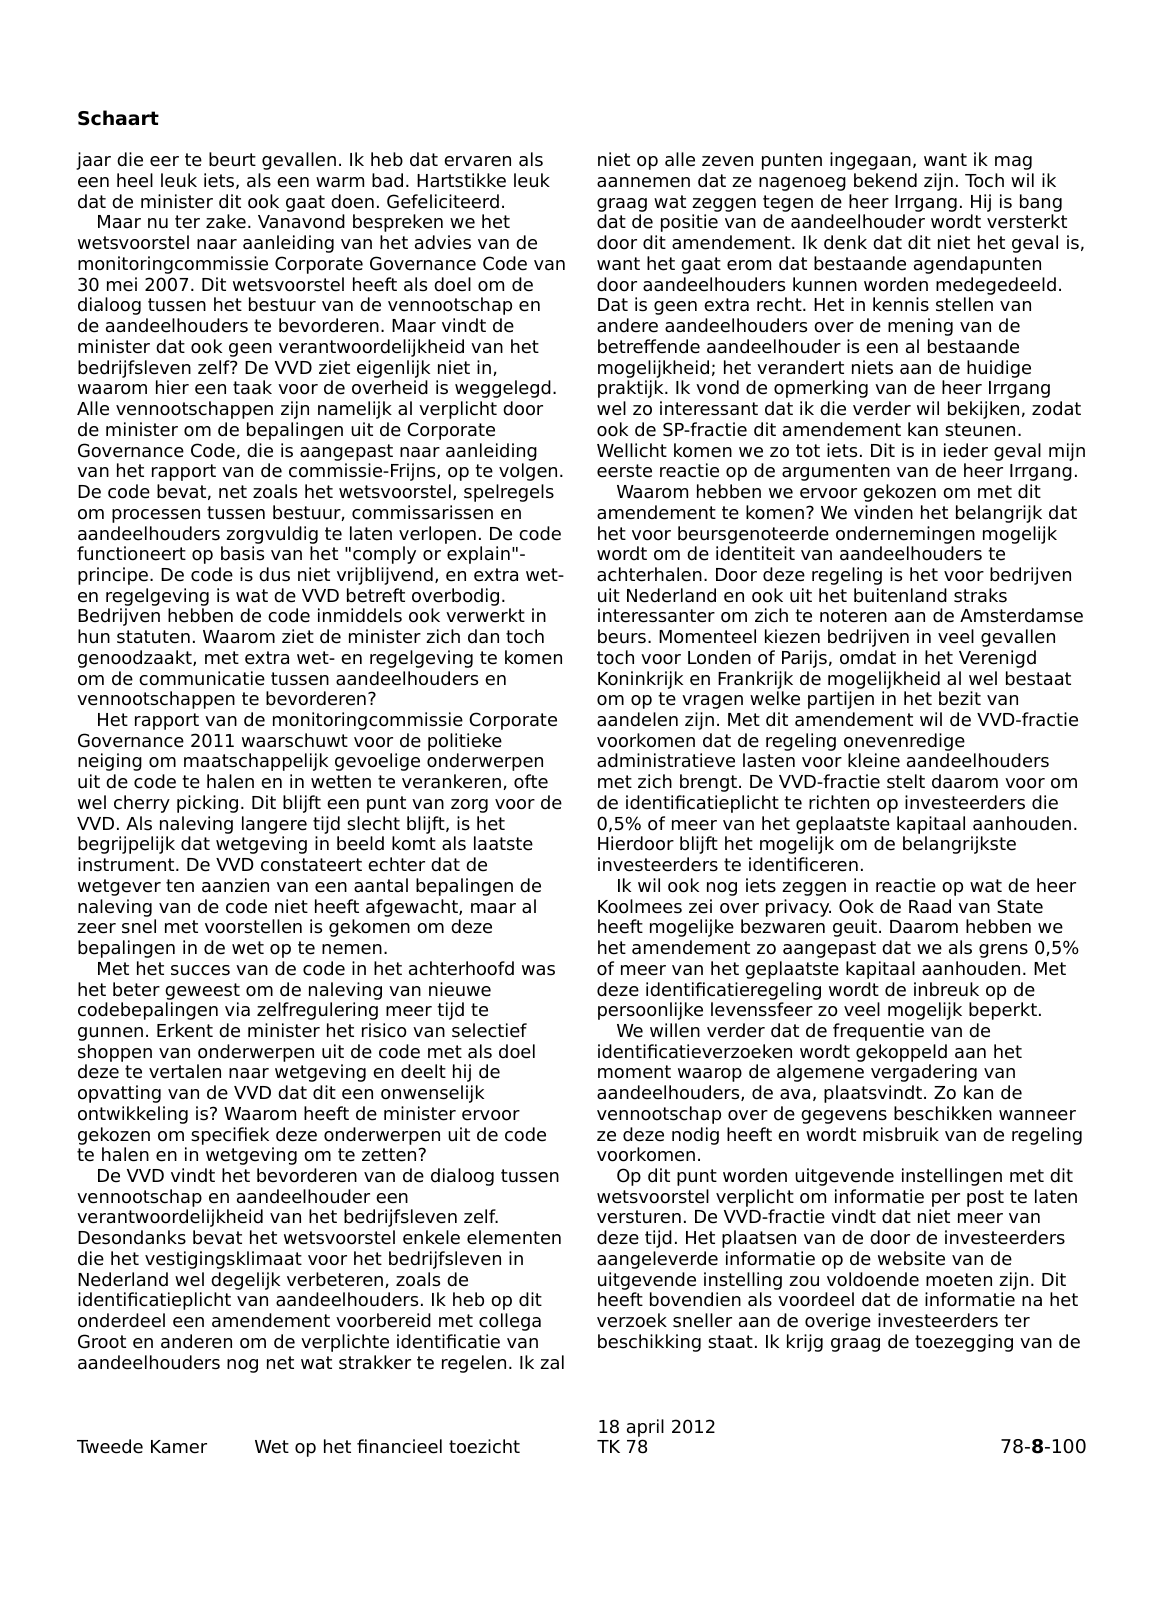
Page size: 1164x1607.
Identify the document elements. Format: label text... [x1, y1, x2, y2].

text Maar nu ter zake. Vanavond bespreken we het wetsvoorstel naar aanleiding van het advies van de monitoringcommissie Corporate Governance Code van 30 mei 2007. Dit wetsvoorstel heeft als doel om de dialoog tussen het bestuur van de vennootschap en de aandeelhouders te bevorderen. Maar vindt de minister dat ook geen verantwoordelijkheid van het bedrijfsleven zelf? De VVD ziet eigenlijk niet in, waarom hier een taak voor de overheid is weggelegd. Alle vennootschappen zijn namelijk al verplicht door de minister om de bepalingen uit de Corporate Governance Code, die is aangepast naar aanleiding van het rapport van de commissie-Frijns, op te volgen. De code bevat, net zoals het wetsvoorstel, spelregels om processen tussen bestuur, commissarissen en aandeelhouders zorgvuldig te laten verlopen. De code functioneert op basis van het "comply or explain"-principe. De code is dus niet vrijblijvend, en extra wet- en regelgeving is wat de VVD betreft overbodig. Bedrijven hebben de code inmiddels ook verwerkt in hun statuten. Waarom ziet de minister zich dan toch genoodzaakt, met extra wet- en regelgeving te komen om de communicatie tussen aandeelhouders en vennootschappen te bevorderen? [77, 212, 567, 710]
text Waarom hebben we ervoor gekozen om met dit amendement te komen? We vinden het belangrijk dat het voor beursgenoteerde ondernemingen mogelijk wordt om de identiteit van aandeelhouders te achterhalen. Door deze regeling is het voor bedrijven uit Nederland en ook uit het buitenland straks interessanter om zich te noteren aan de Amsterdamse beurs. Momenteel kiezen bedrijven in veel gevallen toch voor Londen of Parijs, omdat in het Verenigd Koninkrijk en Frankrijk de mogelijkheid al wel bestaat om op te vragen welke partijen in het bezit van aandelen zijn. Met dit amendement wil de VVD-fractie voorkomen dat de regeling onevenredige administratieve lasten voor kleine aandeelhouders met zich brengt. De VVD-fractie stelt daarom voor om de identificatieplicht te richten op investeerders die 0,5% of meer van het geplaatste kapitaal aanhouden. Hierdoor blijft het mogelijk om de belangrijkste investeerders te identificeren. [596, 482, 1087, 876]
text niet op alle zeven punten ingegaan, want ik mag aannemen dat ze nagenoeg bekend zijn. Toch wil ik graag wat zeggen tegen de heer Irrgang. Hij is bang dat de positie van de aandeelhouder wordt versterkt door dit amendement. Ik denk dat dit niet het geval is, want het gaat erom dat bestaande agendapunten door aandeelhouders kunnen worden medegedeeld. Dat is geen extra recht. Het in kennis stellen van andere aandeelhouders over de mening van de betreffende aandeelhouder is een al bestaande mogelijkheid; het verandert niets aan de huidige praktijk. Ik vond de opmerking van de heer Irrgang wel zo interessant dat ik die verder wil bekijken, zodat ook de SP-fractie dit amendement kan steunen. Wellicht komen we zo tot iets. Dit is in ieder geval mijn eerste reactie op de argumenten van de heer Irrgang. [596, 150, 1087, 482]
text Ik wil ook nog iets zeggen in reactie op wat de heer Koolmees zei over privacy. Ook de Raad van State heeft mogelijke bezwaren geuit. Daarom hebben we het amendement zo aangepast dat we als grens 0,5% of meer van het geplaatste kapitaal aanhouden. Met deze identificatieregeling wordt de inbreuk op de persoonlijke levenssfeer zo veel mogelijk beperkt. [596, 876, 1087, 1021]
text Met het succes van de code in het achterhoofd was het beter geweest om de naleving van nieuwe codebepalingen via zelfregulering meer tijd te gunnen. Erkent de minister het risico van selectief shoppen van onderwerpen uit de code met als doel deze te vertalen naar wetgeving en deelt hij de opvatting van de VVD dat dit een onwenselijk ontwikkeling is? Waarom heeft de minister ervoor gekozen om specifiek deze onderwerpen uit de code te halen en in wetgeving om te zetten? [77, 959, 567, 1166]
text jaar die eer te beurt gevallen. Ik heb dat ervaren als een heel leuk iets, als een warm bad. Hartstikke leuk dat de minister dit ook gaat doen. Gefeliciteerd. [77, 150, 567, 212]
text Het rapport van de monitoringcommissie Corporate Governance 2011 waarschuwt voor de politieke neiging om maatschappelijk gevoelige onderwerpen uit de code te halen en in wetten te verankeren, ofte wel cherry picking. Dit blijft een punt van zorg voor de VVD. Als naleving langere tijd slecht blijft, is het begrijpelijk dat wetgeving in beeld komt als laatste instrument. De VVD constateert echter dat de wetgever ten aanzien van een aantal bepalingen de naleving van de code niet heeft afgewacht, maar al zeer snel met voorstellen is gekomen om deze bepalingen in de wet op te nemen. [77, 710, 567, 959]
text We willen verder dat de frequentie van de identificatieverzoeken wordt gekoppeld aan het moment waarop de algemene vergadering van aandeelhouders, de ava, plaatsvindt. Zo kan de vennootschap over de gegevens beschikken wanneer ze deze nodig heeft en wordt misbruik van de regeling voorkomen. [596, 1021, 1087, 1166]
text Op dit punt worden uitgevende instellingen met dit wetsvoorstel verplicht om informatie per post te laten versturen. De VVD-fractie vindt dat niet meer van deze tijd. Het plaatsen van de door de investeerders aangeleverde informatie op de website van de uitgevende instelling zou voldoende moeten zijn. Dit heeft bovendien als voordeel dat de informatie na het verzoek sneller aan de overige investeerders ter beschikking staat. Ik krijg graag de toezegging van de [596, 1166, 1087, 1352]
text De VVD vindt het bevorderen van de dialoog tussen vennootschap en aandeelhouder een verantwoordelijkheid van het bedrijfsleven zelf. Desondanks bevat het wetsvoorstel enkele elementen die het vestigingsklimaat voor het bedrijfsleven in Nederland wel degelijk verbeteren, zoals de identificatieplicht van aandeelhouders. Ik heb op dit onderdeel een amendement voorbereid met collega Groot en anderen om de verplichte identificatie van aandeelhouders nog net wat strakker te regelen. Ik zal [77, 1166, 567, 1373]
